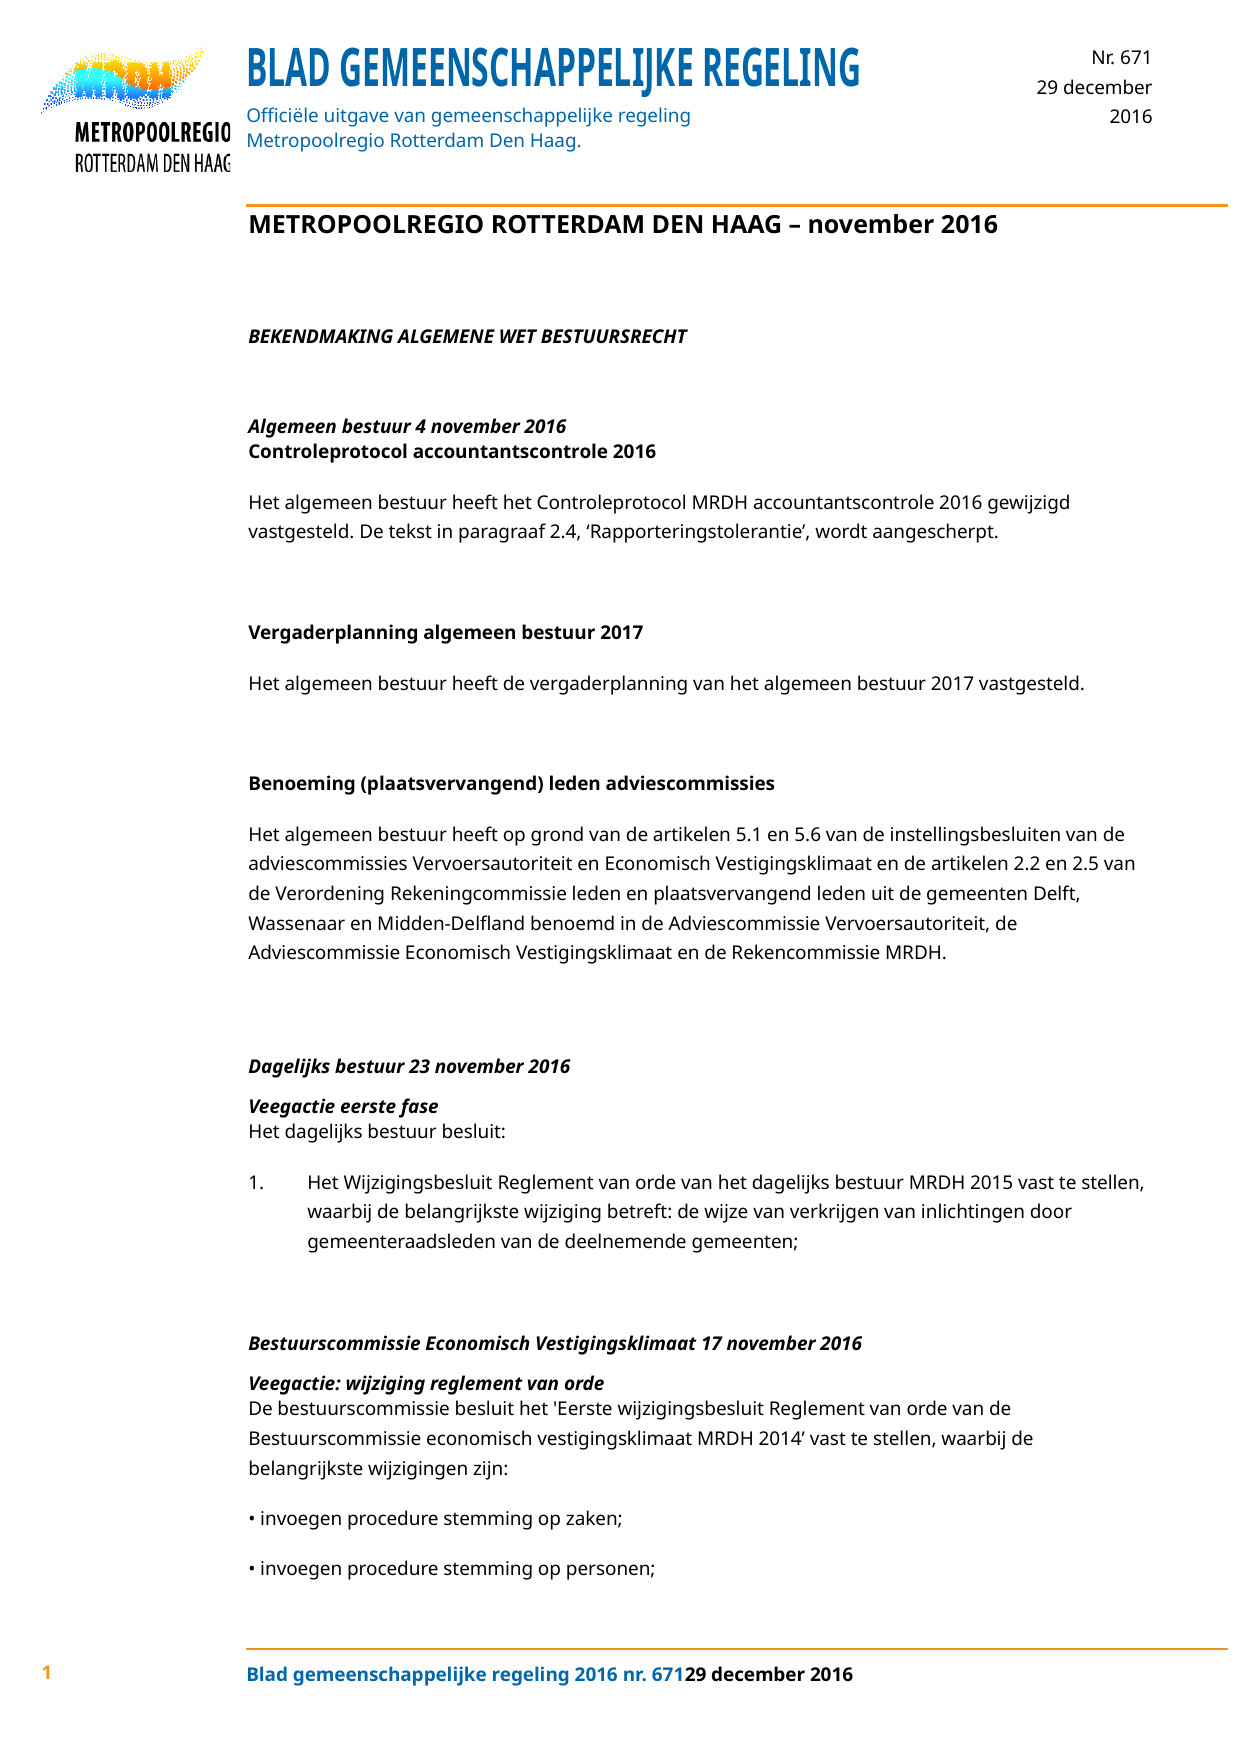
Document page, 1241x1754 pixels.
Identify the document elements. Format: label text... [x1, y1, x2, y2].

text • invoegen procedure stemming op zaken; [248, 1505, 1152, 1531]
text Controleprotocol accountantscontrole 2016 [248, 438, 1152, 464]
text De bestuurscommissie besluit het 'Eerste wijzigingsbesluit Reglement van orde van de Bestuurscommissie economisch vestigingsklimaat MRDH 2014’ vast te stellen, waarbij de belangrijkste wijzigingen zijn: [248, 1396, 1152, 1481]
text Het algemeen bestuur heeft op grond van de artikelen 5.1 en 5.6 van de instellingsbesluiten van de adviescommissies Vervoersautoriteit en Economisch Vestigingsklimaat en de artikelen 2.2 en 2.5 van de Verordening Rekeningcommissie leden en plaatsvervangend leden uit de gemeenten Delft, Wassenaar en Midden-Delfland benoemd in de Adviescommissie Vervoersautoriteit, de Adviescommissie Economisch Vestigingsklimaat en de Rekencommissie MRDH. [248, 821, 1152, 965]
text Veegactie eerste fase [248, 1093, 1152, 1119]
text Bestuurscommissie Economisch Vestigingsklimaat 17 november 2016 [248, 1331, 1152, 1356]
text Dagelijks bestuur 23 november 2016 [248, 1054, 1152, 1079]
text • invoegen procedure stemming op personen; [248, 1556, 1152, 1581]
list Het Wijzigingsbesluit Reglement van orde van het dagelijks bestuur MRDH 2015 vast te stellen, waarbij de belangrijkste wijziging betreft: de wijze van verkrijgen van inlichtingen door gemeenteraadsleden van de deelnemende gemeenten; [248, 1169, 1152, 1254]
text BEKENDMAKING ALGEMENE WET BESTUURSRECHT [248, 323, 1152, 349]
text Benoeming (plaatsvervangend) leden adviescommissies [248, 771, 1152, 796]
text METROPOOLREGIO ROTTERDAM DEN HAAG – november 2016 [248, 207, 1152, 241]
text Algemeen bestuur 4 november 2016 [248, 413, 1152, 438]
text Het algemeen bestuur heeft de vergaderplanning van het algemeen bestuur 2017 vastgesteld. [248, 670, 1152, 696]
picture [41, 47, 231, 172]
text Veegactie: wijziging reglement van orde [248, 1370, 1152, 1396]
text Het algemeen bestuur heeft het Controleprotocol MRDH accountantscontrole 2016 gewijzigd vastgesteld. De tekst in paragraaf 2.4, ‘Rapporteringstolerantie’, wordt aangescherpt. [248, 489, 1152, 544]
text Het dagelijks bestuur besluit: [248, 1119, 1152, 1144]
text Vergaderplanning algemeen bestuur 2017 [248, 619, 1152, 645]
